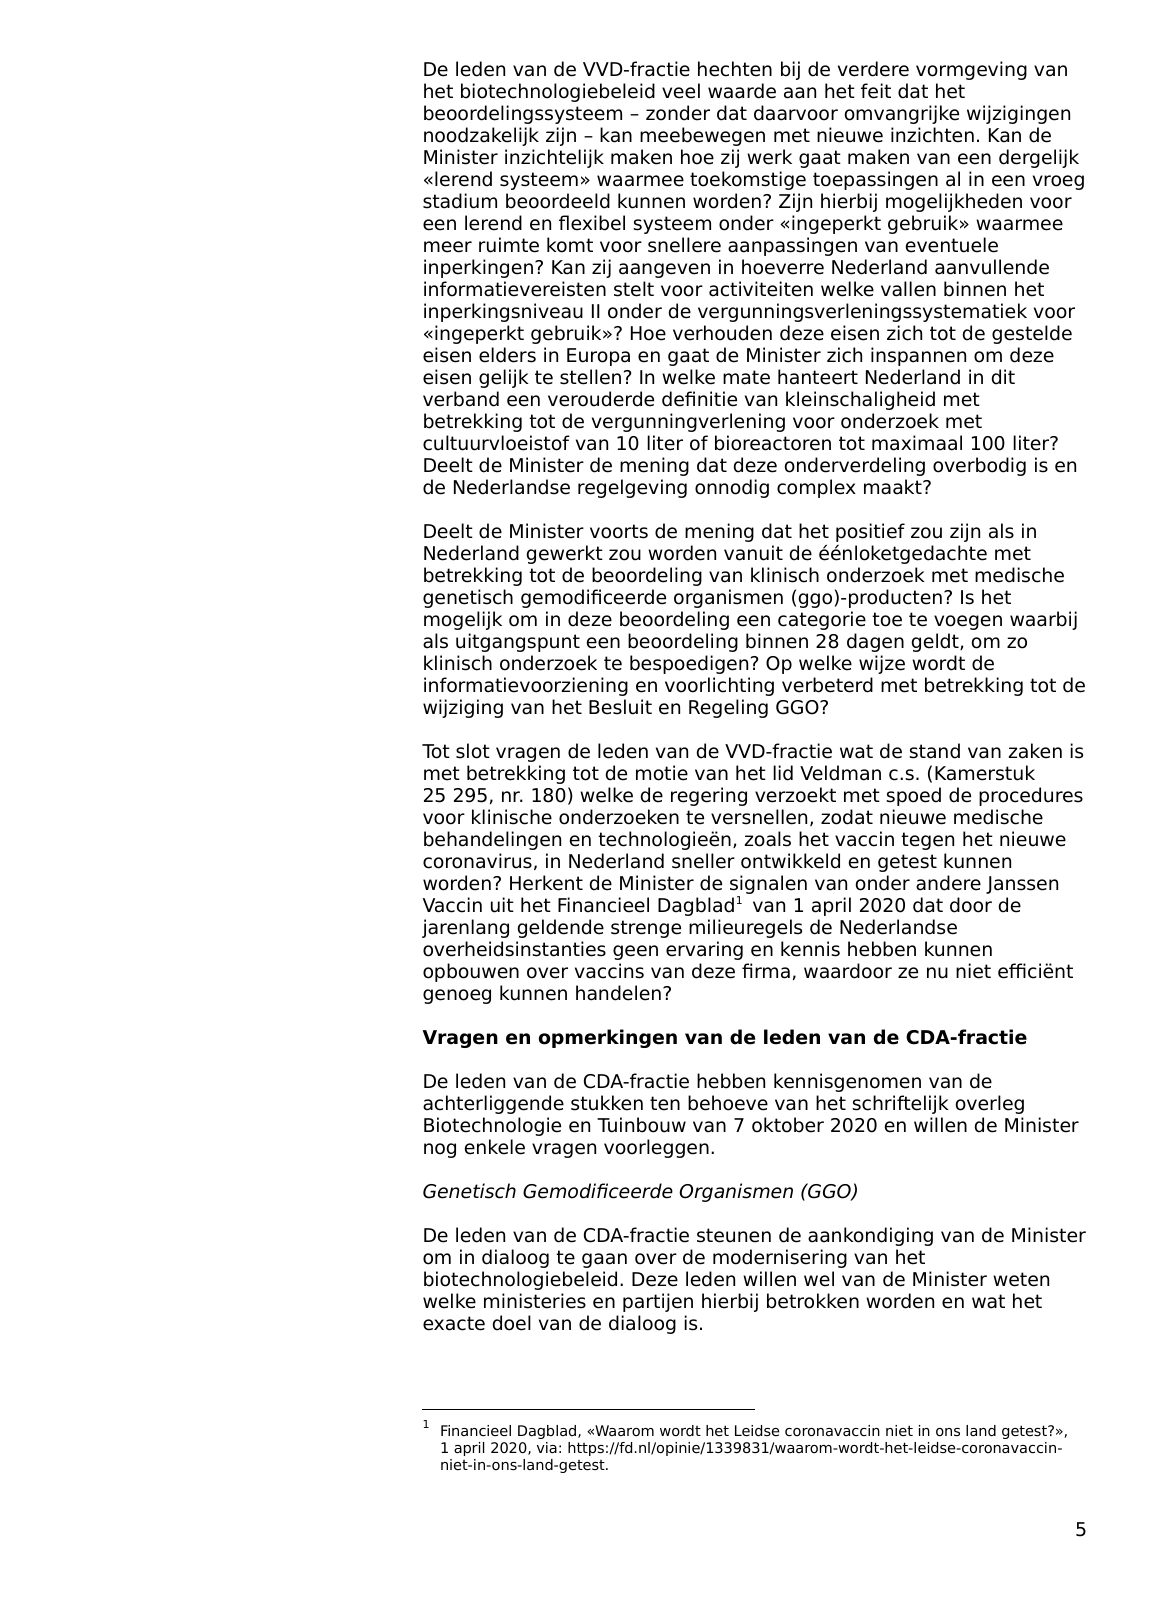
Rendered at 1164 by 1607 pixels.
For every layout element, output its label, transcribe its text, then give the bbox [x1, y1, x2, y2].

text Financieel Dagblad, «Waarom wordt het Leidse coronavaccin niet in ons land getest?», 1 april 2020, via: https://fd.nl/opinie/1339831/waarom-wordt-het-leidse-coronavaccin-niet-in-ons-land-getest. [422, 1418, 1087, 1474]
subtitle Vragen en opmerkingen van de leden van de CDA-fractie [422, 1027, 1087, 1049]
text De leden van de CDA-fractie steunen de aankondiging van de Minister om in dialoog te gaan over de modernisering van het biotechnologiebeleid. Deze leden willen wel van de Minister weten welke ministeries en partijen hierbij betrokken worden en wat het exacte doel van de dialoog is. [422, 1225, 1087, 1335]
text De leden van de CDA-fractie hebben kennisgenomen van de achterliggende stukken ten behoeve van het schriftelijk overleg Biotechnologie en Tuinbouw van 7 oktober 2020 en willen de Minister nog enkele vragen voorleggen. [422, 1071, 1087, 1159]
subtitle Genetisch Gemodificeerde Organismen (GGO) [422, 1181, 1087, 1203]
text Deelt de Minister voorts de mening dat het positief zou zijn als in Nederland gewerkt zou worden vanuit de éénloketgedachte met betrekking tot de beoordeling van klinisch onderzoek met medische genetisch gemodificeerde organismen (ggo)-producten? Is het mogelijk om in deze beoordeling een categorie toe te voegen waarbij als uitgangspunt een beoordeling binnen 28 dagen geldt, om zo klinisch onderzoek te bespoedigen? Op welke wijze wordt de informatievoorziening en voorlichting verbeterd met betrekking tot de wijziging van het Besluit en Regeling GGO? [422, 521, 1087, 719]
text De leden van de VVD-fractie hechten bij de verdere vormgeving van het biotechnologiebeleid veel waarde aan het feit dat het beoordelingssysteem – zonder dat daarvoor omvangrijke wijzigingen noodzakelijk zijn – kan meebewegen met nieuwe inzichten. Kan de Minister inzichtelijk maken hoe zij werk gaat maken van een dergelijk «lerend systeem» waarmee toekomstige toepassingen al in een vroeg stadium beoordeeld kunnen worden? Zijn hierbij mogelijkheden voor een lerend en flexibel systeem onder «ingeperkt gebruik» waarmee meer ruimte komt voor snellere aanpassingen van eventuele inperkingen? Kan zij aangeven in hoeverre Nederland aanvullende informatievereisten stelt voor activiteiten welke vallen binnen het inperkingsniveau II onder de vergunningsverleningssystematiek voor «ingeperkt gebruik»? Hoe verhouden deze eisen zich tot de gestelde eisen elders in Europa en gaat de Minister zich inspannen om deze eisen gelijk te stellen? In welke mate hanteert Nederland in dit verband een verouderde definitie van kleinschaligheid met betrekking tot de vergunningverlening voor onderzoek met cultuurvloeistof van 10 liter of bioreactoren tot maximaal 100 liter? Deelt de Minister de mening dat deze onderverdeling overbodig is en de Nederlandse regelgeving onnodig complex maakt? [422, 59, 1087, 499]
text Tot slot vragen de leden van de VVD-fractie wat de stand van zaken is met betrekking tot de motie van het lid Veldman c.s. (Kamerstuk 25 295, nr. 180) welke de regering verzoekt met spoed de procedures voor klinische onderzoeken te versnellen, zodat nieuwe medische behandelingen en technologieën, zoals het vaccin tegen het nieuwe coronavirus, in Nederland sneller ontwikkeld en getest kunnen worden? Herkent de Minister de signalen van onder andere Janssen Vaccin uit het Financieel Dagblad van 1 april 2020 dat door de jarenlang geldende strenge milieuregels de Nederlandse overheidsinstanties geen ervaring en kennis hebben kunnen opbouwen over vaccins van deze firma, waardoor ze nu niet efficiënt genoeg kunnen handelen? [422, 741, 1087, 1004]
